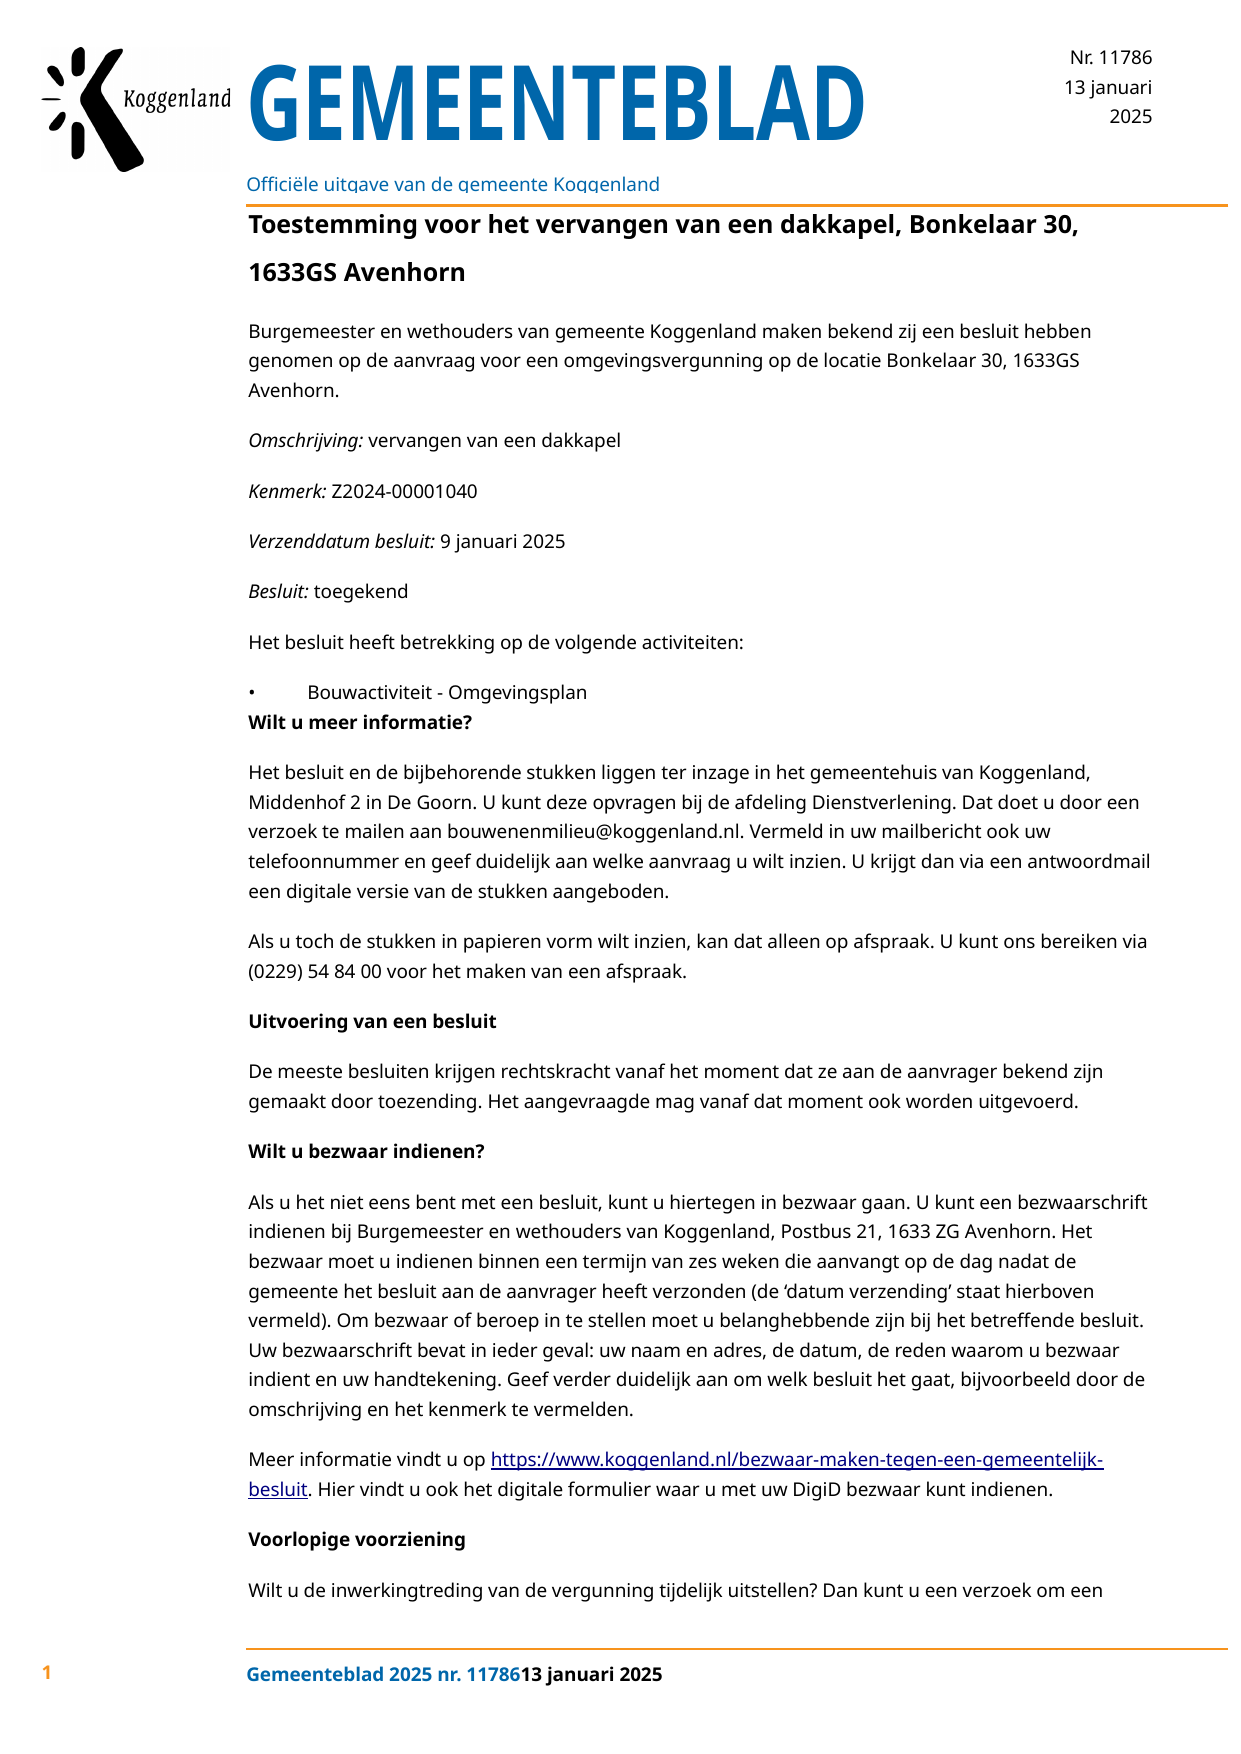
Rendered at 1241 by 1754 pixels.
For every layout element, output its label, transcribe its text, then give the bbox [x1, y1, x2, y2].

text Besluit: toegekend [248, 579, 1152, 604]
picture [41, 47, 231, 172]
text Voorlopige voorziening [248, 1527, 1152, 1552]
text Wilt u meer informatie? [248, 709, 1152, 735]
text Het besluit heeft betrekking op de volgende activiteiten: [248, 629, 1152, 655]
text Meer informatie vindt u op https://www.koggenland.nl/bezwaar-maken-tegen-een-gemeentelijk-besluit. Hier vindt u ook het digitale formulier waar u met uw DigiD bezwaar kunt indienen. [248, 1447, 1152, 1502]
text Uitvoering van een besluit [248, 1008, 1152, 1034]
text De meeste besluiten krijgen rechtskracht vanaf het moment dat ze aan de aanvrager bekend zijn gemaakt door toezending. Het aangevraagde mag vanaf dat moment ook worden uitgevoerd. [248, 1059, 1152, 1114]
text Als u toch de stukken in papieren vorm wilt inzien, kan dat alleen op afspraak. U kunt ons bereiken via (0229) 54 84 00 voor het maken van een afspraak. [248, 928, 1152, 984]
text Het besluit en de bijbehorende stukken liggen ter inzage in het gemeentehuis van Koggenland, Middenhof 2 in De Goorn. U kunt deze opvragen bij de afdeling Dienstverlening. Dat doet u door een verzoek te mailen aan bouwenenmilieu@koggenland.nl. Vermeld in uw mailbericht ook uw telefoonnummer en geef duidelijk aan welke aanvraag u wilt inzien. U krijgt dan via een antwoordmail een digitale versie van de stukken aangeboden. [248, 759, 1152, 904]
text Wilt u de inwerkingtreding van de vergunning tijdelijk uitstellen? Dan kunt u een verzoek om een [248, 1577, 1152, 1603]
text Wilt u bezwaar indienen? [248, 1139, 1152, 1164]
text Burgemeester en wethouders van gemeente Koggenland maken bekend zij een besluit hebben genomen op de aanvraag voor een omgevingsvergunning op de locatie Bonkelaar 30, 1633GS Avenhorn. [248, 318, 1152, 403]
text Verzenddatum besluit: 9 januari 2025 [248, 528, 1152, 554]
text Als u het niet eens bent met een besluit, kunt u hiertegen in bezwaar gaan. U kunt een bezwaarschrift indienen bij Burgemeester en wethouders van Koggenland, Postbus 21, 1633 ZG Avenhorn. Het bezwaar moet u indienen binnen een termijn van zes weken die aanvangt op de dag nadat de gemeente het besluit aan de aanvrager heeft verzonden (de ‘datum verzending’ staat hierboven vermeld). Om bezwaar of beroep in te stellen moet u belanghebbende zijn bij het betreffende besluit. Uw bezwaarschrift bevat in ieder geval: uw naam en adres, de datum, de reden waarom u bezwaar indient en uw handtekening. Geef verder duidelijk aan om welk besluit het gaat, bijvoorbeeld door de omschrijving en het kenmerk te vermelden. [248, 1189, 1152, 1422]
text Toestemming voor het vervangen van een dakkapel, Bonkelaar 30, 1633GS Avenhorn [248, 207, 1152, 288]
text Omschrijving: vervangen van een dakkapel [248, 427, 1152, 453]
list Bouwactiviteit - Omgevingsplan [248, 679, 1152, 705]
text Kenmerk: Z2024-00001040 [248, 478, 1152, 504]
